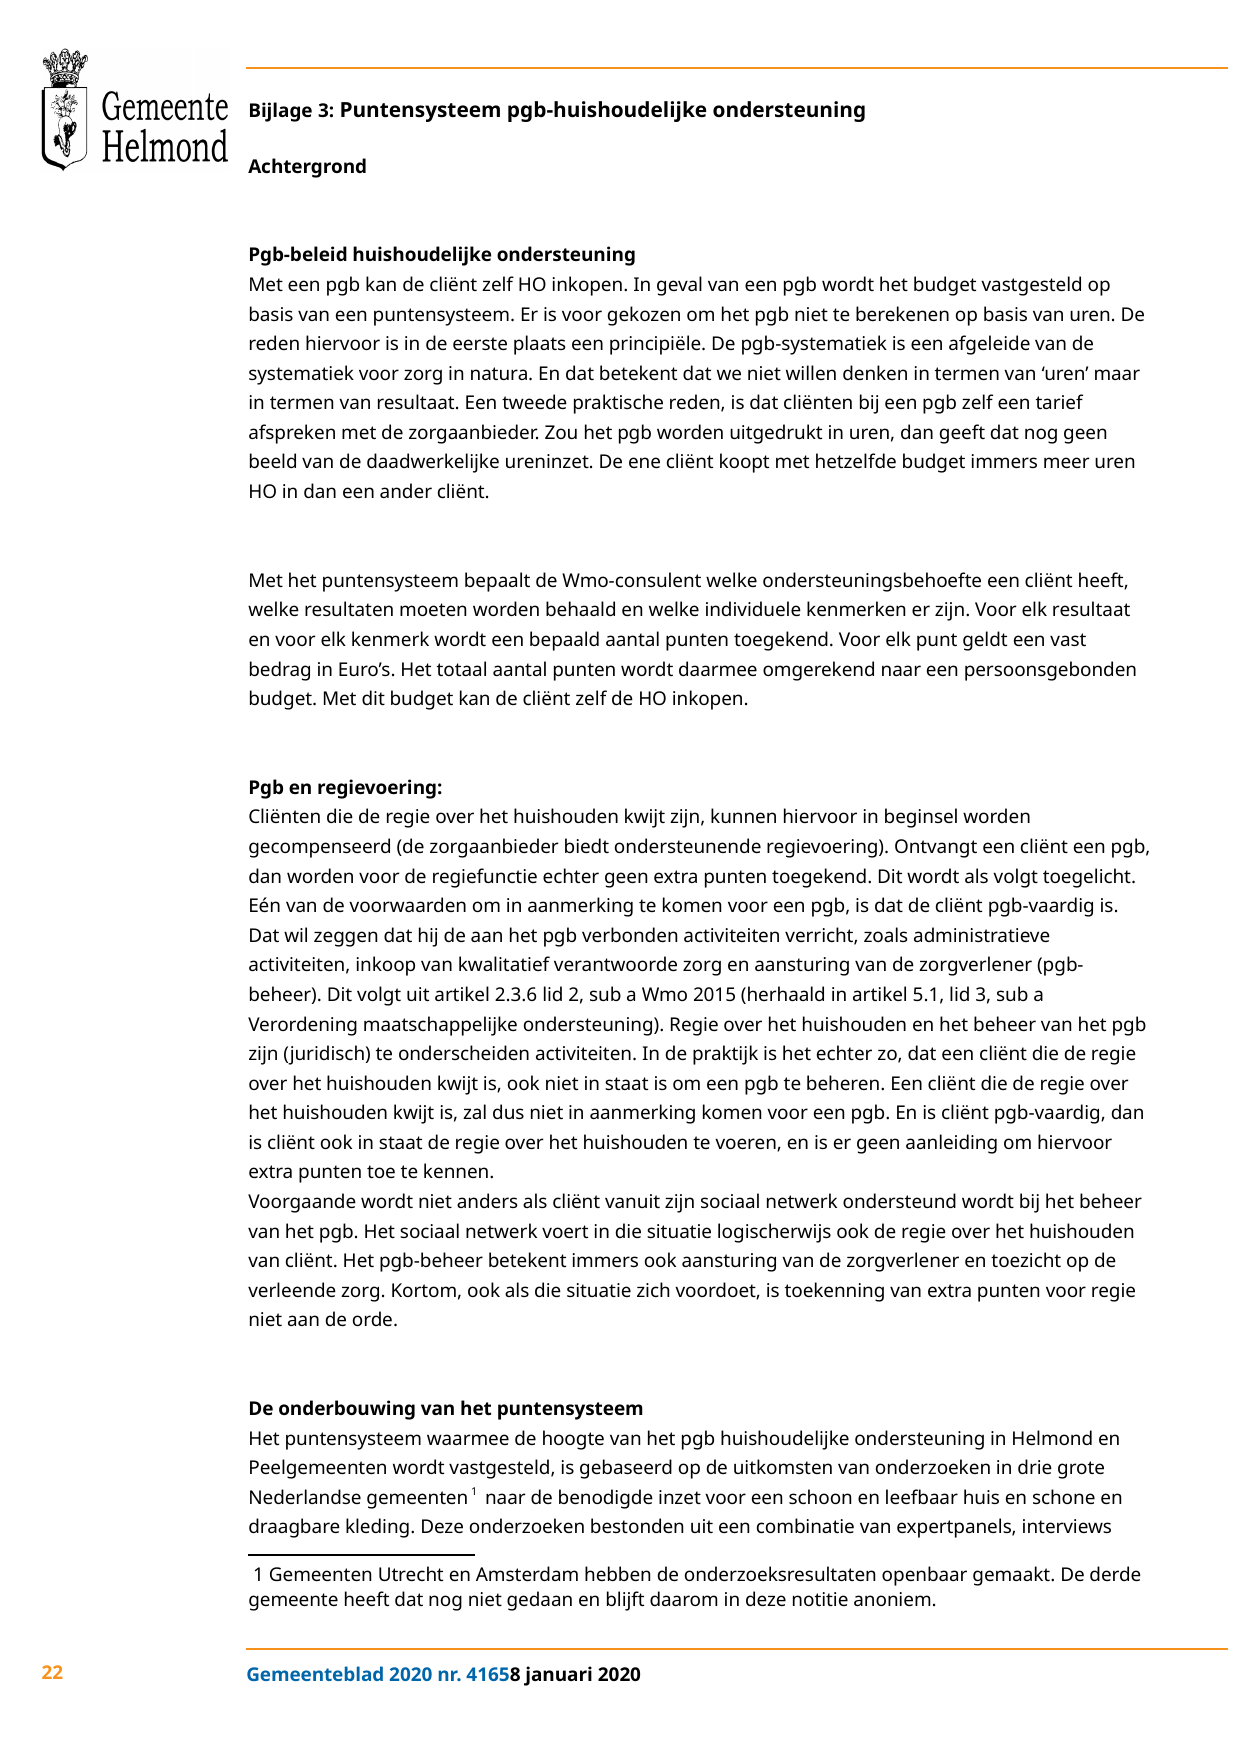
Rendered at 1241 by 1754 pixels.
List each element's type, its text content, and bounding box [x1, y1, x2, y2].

text Met het puntensysteem bepaalt de Wmo-consulent welke ondersteuningsbehoefte een cliënt heeft, welke resultaten moeten worden behaald en welke individuele kenmerken er zijn. Voor elk resultaat en voor elk kenmerk wordt een bepaald aantal punten toegekend. Voor elk punt geldt een vast bedrag in Euro’s. Het totaal aantal punten wordt daarmee omgerekend naar een persoonsgebonden budget. Met dit budget kan de cliënt zelf de HO inkopen. [248, 567, 1152, 711]
text Het puntensysteem waarmee de hoogte van het pgb huishoudelijke ondersteuning in Helmond en Peelgemeenten wordt vastgesteld, is gebaseerd op de uitkomsten van onderzoeken in drie grote Nederlandse gemeenten naar de benodigde inzet voor een schoon en leefbaar huis en schone en draagbare kleding. Deze onderzoeken bestonden uit een combinatie van expertpanels, interviews [248, 1425, 1152, 1539]
picture [41, 47, 231, 172]
text Cliënten die de regie over het huishouden kwijt zijn, kunnen hiervoor in beginsel worden gecompenseerd (de zorgaanbieder biedt ondersteunende regievoering). Ontvangt een cliënt een pgb, dan worden voor de regiefunctie echter geen extra punten toegekend. Dit wordt als volgt toegelicht. [248, 804, 1152, 889]
text Achtergrond [248, 153, 1152, 179]
text Eén van de voorwaarden om in aanmerking te komen voor een pgb, is dat de cliënt pgb-vaardig is. Dat wil zeggen dat hij de aan het pgb verbonden activiteiten verricht, zoals administratieve activiteiten, inkoop van kwalitatief verantwoorde zorg en aansturing van de zorgverlener (pgb-beheer). Dit volgt uit artikel 2.3.6 lid 2, sub a Wmo 2015 (herhaald in artikel 5.1, lid 3, sub a Verordening maatschappelijke ondersteuning). Regie over het huishouden en het beheer van het pgb zijn (juridisch) te onderscheiden activiteiten. In de praktijk is het echter zo, dat een cliënt die de regie over het huishouden kwijt is, ook niet in staat is om een pgb te beheren. Een cliënt die de regie over het huishouden kwijt is, zal dus niet in aanmerking komen voor een pgb. En is cliënt pgb-vaardig, dan is cliënt ook in staat de regie over het huishouden te voeren, en is er geen aanleiding om hiervoor extra punten toe te kennen. [248, 892, 1152, 1184]
text De onderbouwing van het puntensysteem [248, 1395, 1152, 1421]
text Voorgaande wordt niet anders als cliënt vanuit zijn sociaal netwerk ondersteund wordt bij het beheer van het pgb. Het sociaal netwerk voert in die situatie logischerwijs ook de regie over het huishouden van cliënt. Het pgb-beheer betekent immers ook aansturing van de zorgverlener en toezicht op de verleende zorg. Kortom, ook als die situatie zich voordoet, is toekenning van extra punten voor regie niet aan de orde. [248, 1188, 1152, 1332]
text Gemeenten Utrecht en Amsterdam hebben de onderzoeksresultaten openbaar gemaakt. De derde gemeente heeft dat nog niet gedaan en blijft daarom in deze notitie anoniem. [248, 1561, 1152, 1612]
text Met een pgb kan de cliënt zelf HO inkopen. In geval van een pgb wordt het budget vastgesteld op basis van een puntensysteem. Er is voor gekozen om het pgb niet te berekenen op basis van uren. De reden hiervoor is in de eerste plaats een principiële. De pgb-systematiek is een afgeleide van de systematiek voor zorg in natura. En dat betekent dat we niet willen denken in termen van ‘uren’ maar in termen van resultaat. Een tweede praktische reden, is dat cliënten bij een pgb zelf een tarief afspreken met de zorgaanbieder. Zou het pgb worden uitgedrukt in uren, dan geeft dat nog geen beeld van de daadwerkelijke ureninzet. De ene cliënt koopt met hetzelfde budget immers meer uren HO in dan een ander cliënt. [248, 271, 1152, 504]
text Pgb-beleid huishoudelijke ondersteuning [248, 242, 1152, 267]
text Pgb en regievoering: [248, 774, 1152, 800]
text Bijlage 3: Puntensysteem pgb-huishoudelijke ondersteuning [248, 95, 1152, 123]
